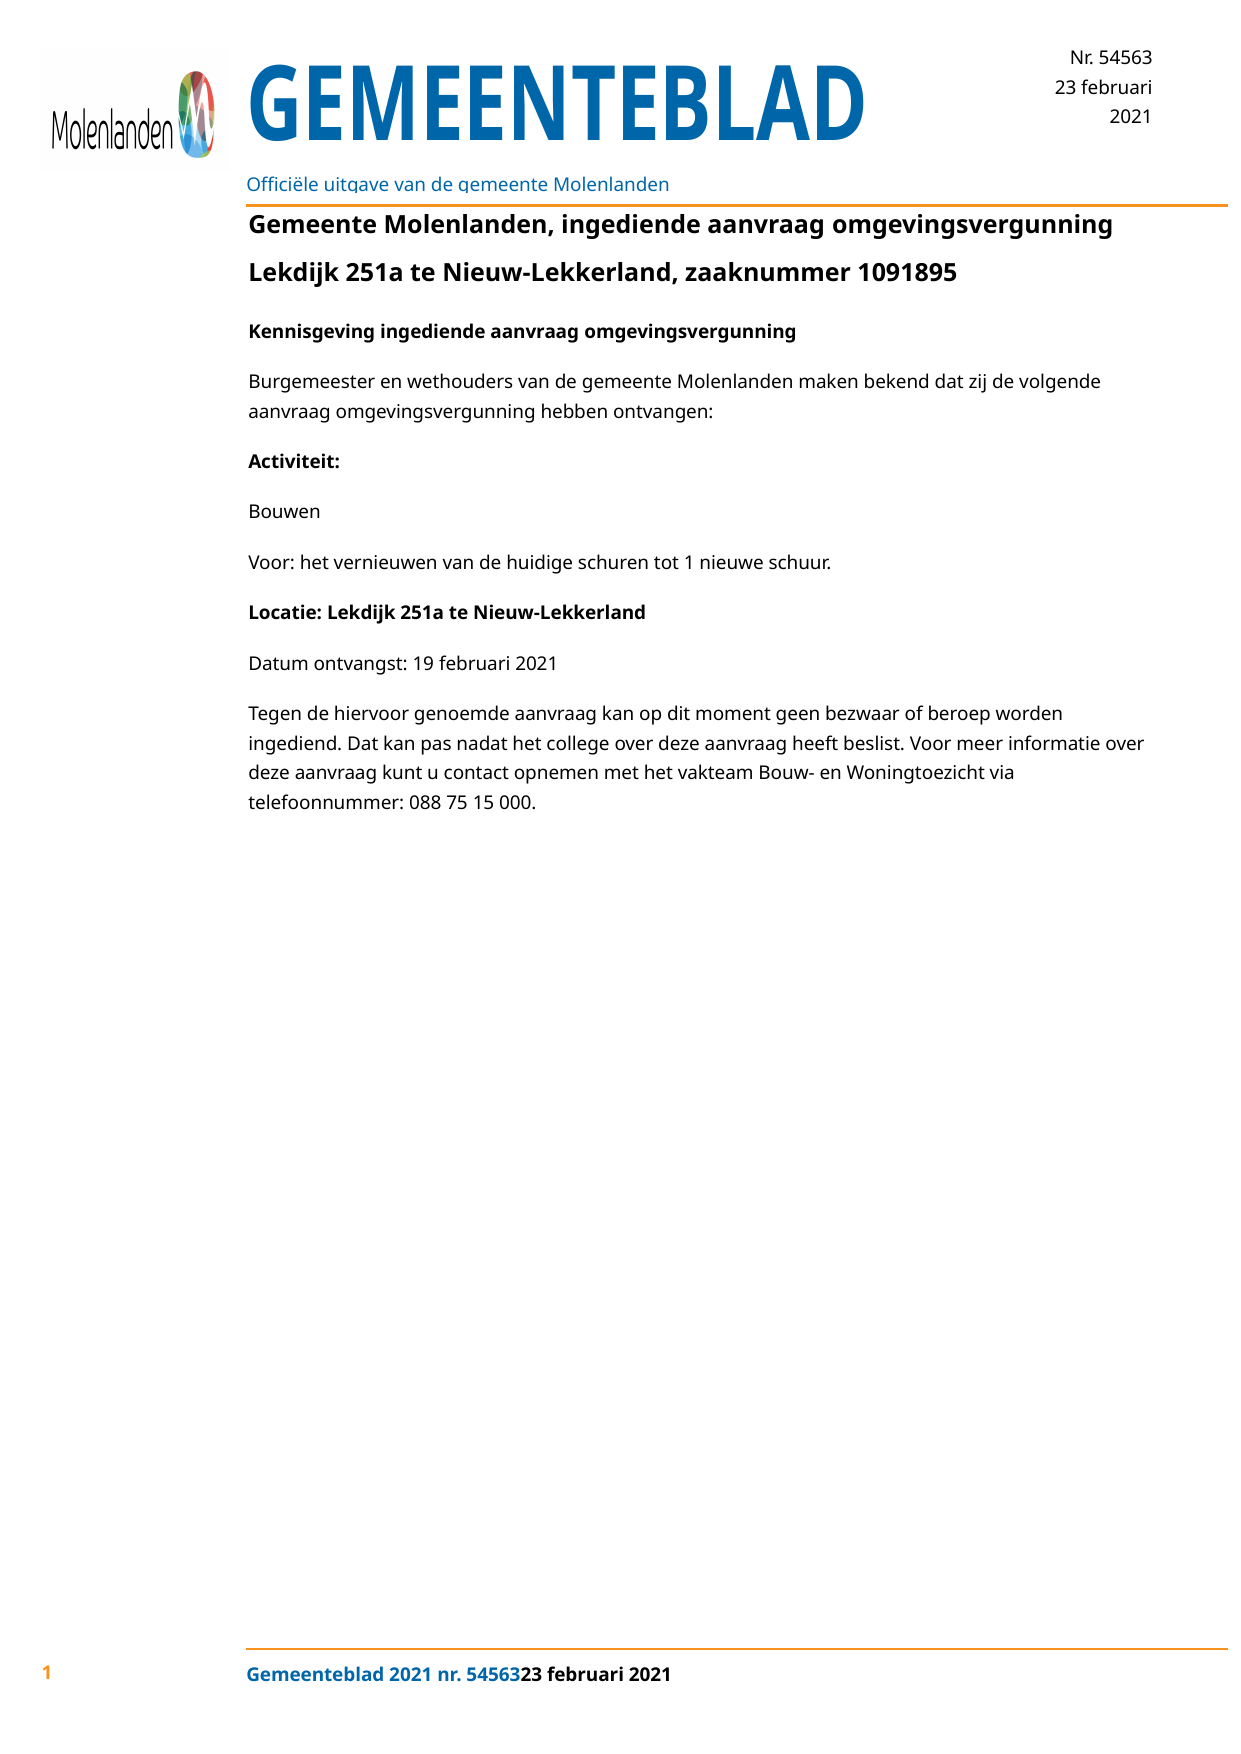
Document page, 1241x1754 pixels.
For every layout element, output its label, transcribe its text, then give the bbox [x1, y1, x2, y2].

text Bouwen [248, 499, 1152, 524]
text Burgemeester en wethouders van de gemeente Molenlanden maken bekend dat zij de volgende aanvraag omgevingsvergunning hebben ontvangen: [248, 368, 1152, 424]
text Gemeente Molenlanden, ingediende aanvraag omgevingsvergunning Lekdijk 251a te Nieuw-Lekkerland, zaaknummer 1091895 [248, 207, 1152, 288]
text Voor: het vernieuwen van de huidige schuren tot 1 nieuwe schuur. [248, 549, 1152, 575]
text Locatie: Lekdijk 251a te Nieuw-Lekkerland [248, 599, 1152, 625]
picture [41, 47, 231, 172]
text Kennisgeving ingediende aanvraag omgevingsvergunning [248, 318, 1152, 344]
text Tegen de hiervoor genoemde aanvraag kan op dit moment geen bezwaar of beroep worden ingediend. Dat kan pas nadat het college over deze aanvraag heeft beslist. Voor meer informatie over deze aanvraag kunt u contact opnemen met het vakteam Bouw- en Woningtoezicht via telefoonnummer: 088 75 15 000. [248, 700, 1152, 815]
text Activiteit: [248, 448, 1152, 474]
text Datum ontvangst: 19 februari 2021 [248, 650, 1152, 676]
